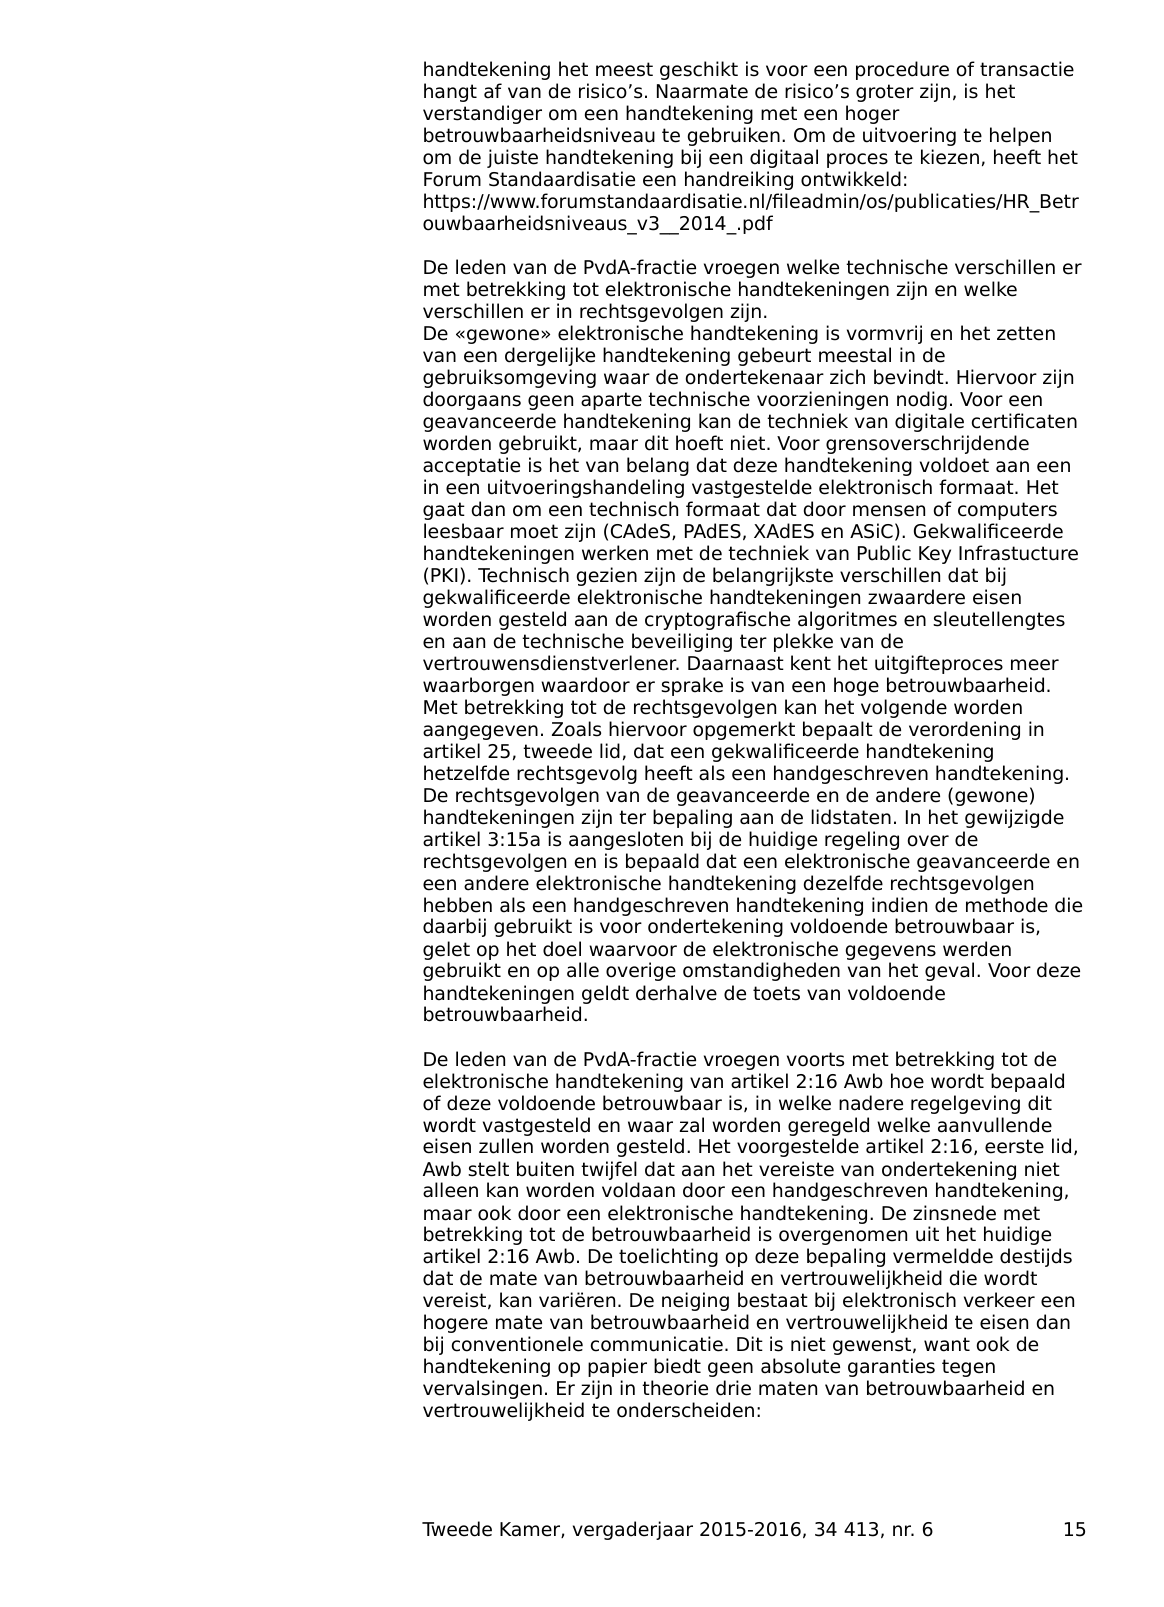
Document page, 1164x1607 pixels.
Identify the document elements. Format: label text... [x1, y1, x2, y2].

text De leden van de PvdA-fractie vroegen voorts met betrekking tot de elektronische handtekening van artikel 2:16 Awb hoe wordt bepaald of deze voldoende betrouwbaar is, in welke nadere regelgeving dit wordt vastgesteld en waar zal worden geregeld welke aanvullende eisen zullen worden gesteld. Het voorgestelde artikel 2:16, eerste lid, Awb stelt buiten twijfel dat aan het vereiste van ondertekening niet alleen kan worden voldaan door een handgeschreven handtekening, maar ook door een elektronische handtekening. De zinsnede met betrekking tot de betrouwbaarheid is overgenomen uit het huidige artikel 2:16 Awb. De toelichting op deze bepaling vermeldde destijds dat de mate van betrouwbaarheid en vertrouwelijkheid die wordt vereist, kan variëren. De neiging bestaat bij elektronisch verkeer een hogere mate van betrouwbaarheid en vertrouwelijkheid te eisen dan bij conventionele communicatie. Dit is niet gewenst, want ook de handtekening op papier biedt geen absolute garanties tegen vervalsingen. Er zijn in theorie drie maten van betrouwbaarheid en vertrouwelijkheid te onderscheiden: [422, 1048, 1087, 1422]
text handtekening het meest geschikt is voor een procedure of transactie hangt af van de risico’s. Naarmate de risico’s groter zijn, is het verstandiger om een handtekening met een hoger betrouwbaarheidsniveau te gebruiken. Om de uitvoering te helpen om de juiste handtekening bij een digitaal proces te kiezen, heeft het Forum Standaardisatie een handreiking ontwikkeld: https://www.forumstandaardisatie.nl/fileadmin/os/publicaties/HR_Betrouwbaarheidsniveaus_v3__2014_.pdf [422, 59, 1087, 235]
text De «gewone» elektronische handtekening is vormvrij en het zetten van een dergelijke handtekening gebeurt meestal in de gebruiksomgeving waar de ondertekenaar zich bevindt. Hiervoor zijn doorgaans geen aparte technische voorzieningen nodig. Voor een geavanceerde handtekening kan de techniek van digitale certificaten worden gebruikt, maar dit hoeft niet. Voor grensoverschrijdende acceptatie is het van belang dat deze handtekening voldoet aan een in een uitvoeringshandeling vastgestelde elektronisch formaat. Het gaat dan om een technisch formaat dat door mensen of computers leesbaar moet zijn (CAdeS, PAdES, XAdES en ASiC). Gekwalificeerde handtekeningen werken met de techniek van Public Key Infrastucture (PKI). Technisch gezien zijn de belangrijkste verschillen dat bij gekwalificeerde elektronische handtekeningen zwaardere eisen worden gesteld aan de cryptografische algoritmes en sleutellengtes en aan de technische beveiliging ter plekke van de vertrouwensdienstverlener. Daarnaast kent het uitgifteproces meer waarborgen waardoor er sprake is van een hoge betrouwbaarheid. Met betrekking tot de rechtsgevolgen kan het volgende worden aangegeven. Zoals hiervoor opgemerkt bepaalt de verordening in artikel 25, tweede lid, dat een gekwalificeerde handtekening hetzelfde rechtsgevolg heeft als een handgeschreven handtekening. De rechtsgevolgen van de geavanceerde en de andere (gewone) handtekeningen zijn ter bepaling aan de lidstaten. In het gewijzigde artikel 3:15a is aangesloten bij de huidige regeling over de rechtsgevolgen en is bepaald dat een elektronische geavanceerde en een andere elektronische handtekening dezelfde rechtsgevolgen hebben als een handgeschreven handtekening indien de methode die daarbij gebruikt is voor ondertekening voldoende betrouwbaar is, gelet op het doel waarvoor de elektronische gegevens werden gebruikt en op alle overige omstandigheden van het geval. Voor deze handtekeningen geldt derhalve de toets van voldoende betrouwbaarheid. [422, 323, 1087, 1026]
text De leden van de PvdA-fractie vroegen welke technische verschillen er met betrekking tot elektronische handtekeningen zijn en welke verschillen er in rechtsgevolgen zijn. [422, 257, 1087, 323]
